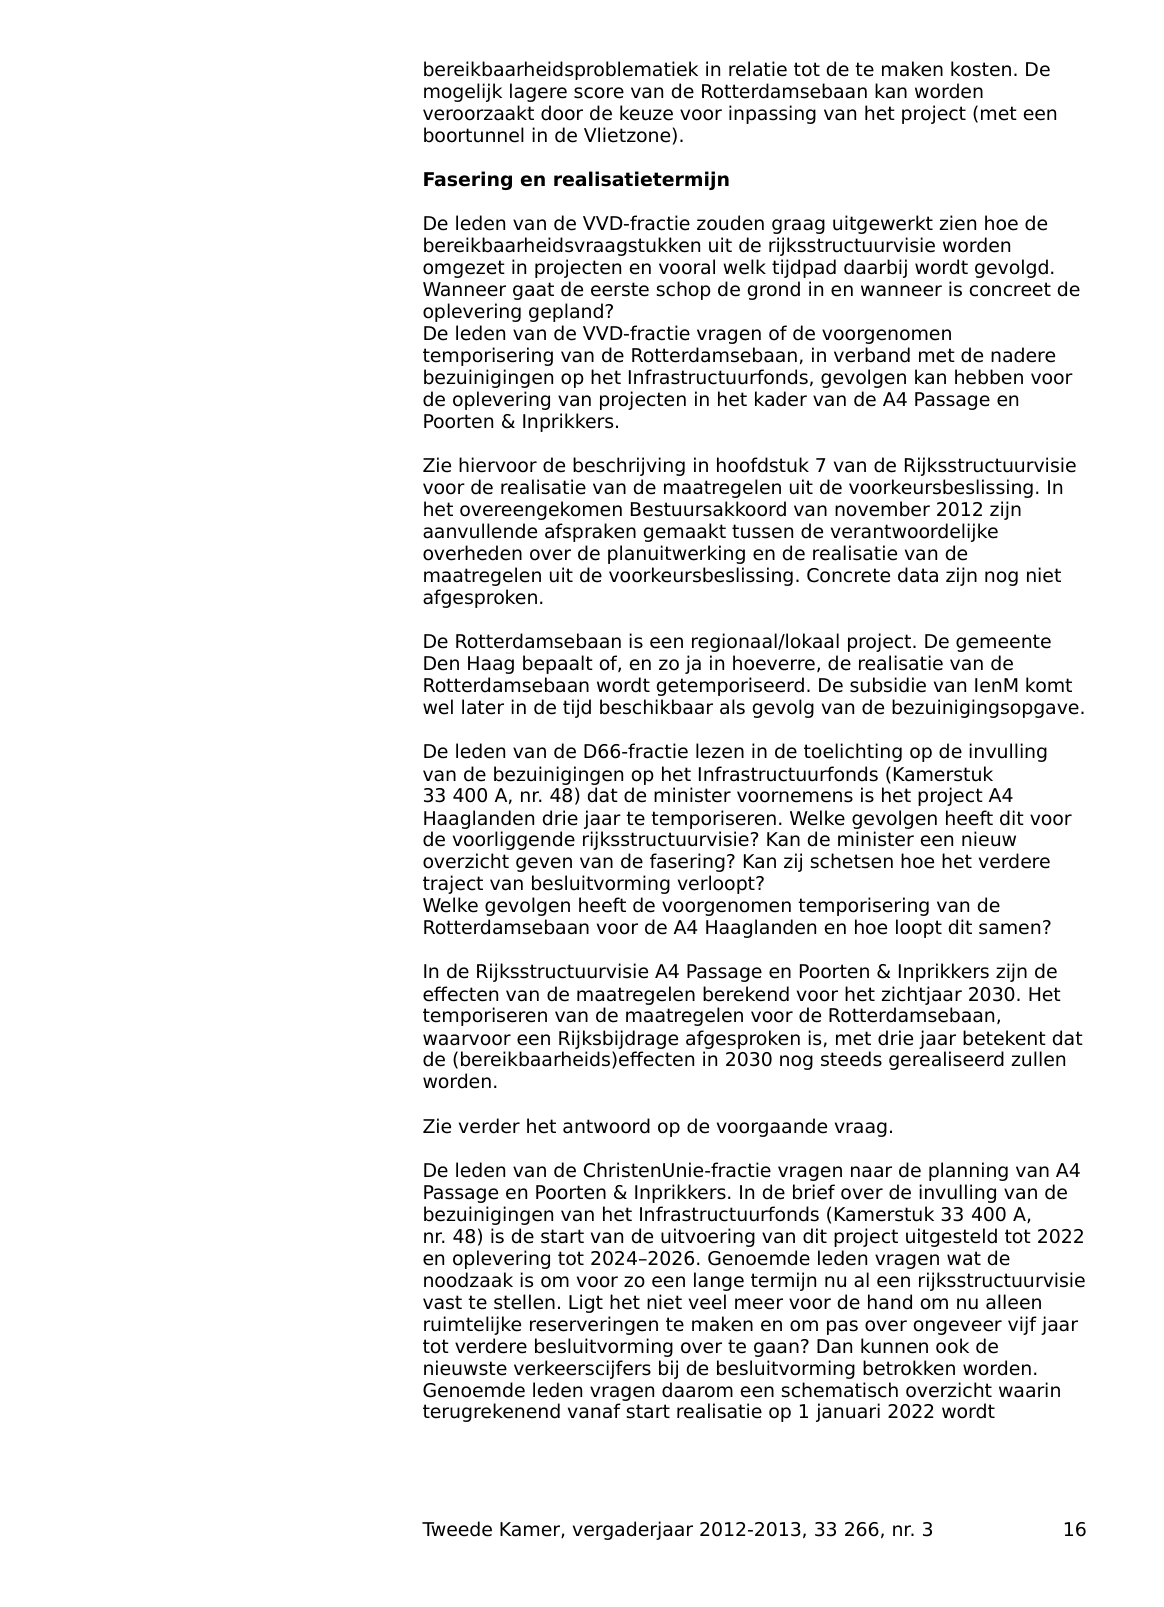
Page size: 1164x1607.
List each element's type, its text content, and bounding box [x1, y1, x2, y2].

text In de Rijksstructuurvisie A4 Passage en Poorten & Inprikkers zijn de effecten van de maatregelen berekend voor het zichtjaar 2030. Het temporiseren van de maatregelen voor de Rotterdamsebaan, waarvoor een Rijksbijdrage afgesproken is, met drie jaar betekent dat de (bereikbaarheids)effecten in 2030 nog steeds gerealiseerd zullen worden. [422, 961, 1087, 1093]
text Welke gevolgen heeft de voorgenomen temporisering van de Rotterdamsebaan voor de A4 Haaglanden en hoe loopt dit samen? [422, 895, 1087, 939]
text Zie verder het antwoord op de voorgaande vraag. [422, 1116, 1087, 1137]
text De Rotterdamsebaan is een regionaal/lokaal project. De gemeente Den Haag bepaalt of, en zo ja in hoeverre, de realisatie van de Rotterdamsebaan wordt getemporiseerd. De subsidie van IenM komt wel later in de tijd beschikbaar als gevolg van de bezuinigingsopgave. [422, 631, 1087, 719]
text De leden van de VVD-fractie vragen of de voorgenomen temporisering van de Rotterdamsebaan, in verband met de nadere bezuinigingen op het Infrastructuurfonds, gevolgen kan hebben voor de oplevering van projecten in het kader van de A4 Passage en Poorten & Inprikkers. [422, 323, 1087, 433]
subtitle Fasering en realisatietermijn [422, 169, 1087, 191]
text Zie hiervoor de beschrijving in hoofdstuk 7 van de Rijksstructuurvisie voor de realisatie van de maatregelen uit de voorkeursbeslissing. In het overeengekomen Bestuursakkoord van november 2012 zijn aanvullende afspraken gemaakt tussen de verantwoordelijke overheden over de planuitwerking en de realisatie van de maatregelen uit de voorkeursbeslissing. Concrete data zijn nog niet afgesproken. [422, 455, 1087, 609]
text bereikbaarheidsproblematiek in relatie tot de te maken kosten. De mogelijk lagere score van de Rotterdamsebaan kan worden veroorzaakt door de keuze voor inpassing van het project (met een boortunnel in de Vlietzone). [422, 59, 1087, 147]
text De leden van de ChristenUnie-fractie vragen naar de planning van A4 Passage en Poorten & Inprikkers. In de brief over de invulling van de bezuinigingen van het Infrastructuurfonds (Kamerstuk 33 400 A, nr. 48) is de start van de uitvoering van dit project uitgesteld tot 2022 en oplevering tot 2024–2026. Genoemde leden vragen wat de noodzaak is om voor zo een lange termijn nu al een rijksstructuurvisie vast te stellen. Ligt het niet veel meer voor de hand om nu alleen ruimtelijke reserveringen te maken en om pas over ongeveer vijf jaar tot verdere besluitvorming over te gaan? Dan kunnen ook de nieuwste verkeerscijfers bij de besluitvorming betrokken worden. Genoemde leden vragen daarom een schematisch overzicht waarin terugrekenend vanaf start realisatie op 1 januari 2022 wordt [422, 1160, 1087, 1423]
text De leden van de D66-fractie lezen in de toelichting op de invulling van de bezuinigingen op het Infrastructuurfonds (Kamerstuk 33 400 A, nr. 48) dat de minister voornemens is het project A4 Haaglanden drie jaar te temporiseren. Welke gevolgen heeft dit voor de voorliggende rijksstructuurvisie? Kan de minister een nieuw overzicht geven van de fasering? Kan zij schetsen hoe het verdere traject van besluitvorming verloopt? [422, 741, 1087, 895]
text De leden van de VVD-fractie zouden graag uitgewerkt zien hoe de bereikbaarheidsvraagstukken uit de rijksstructuurvisie worden omgezet in projecten en vooral welk tijdpad daarbij wordt gevolgd. Wanneer gaat de eerste schop de grond in en wanneer is concreet de oplevering gepland? [422, 213, 1087, 323]
